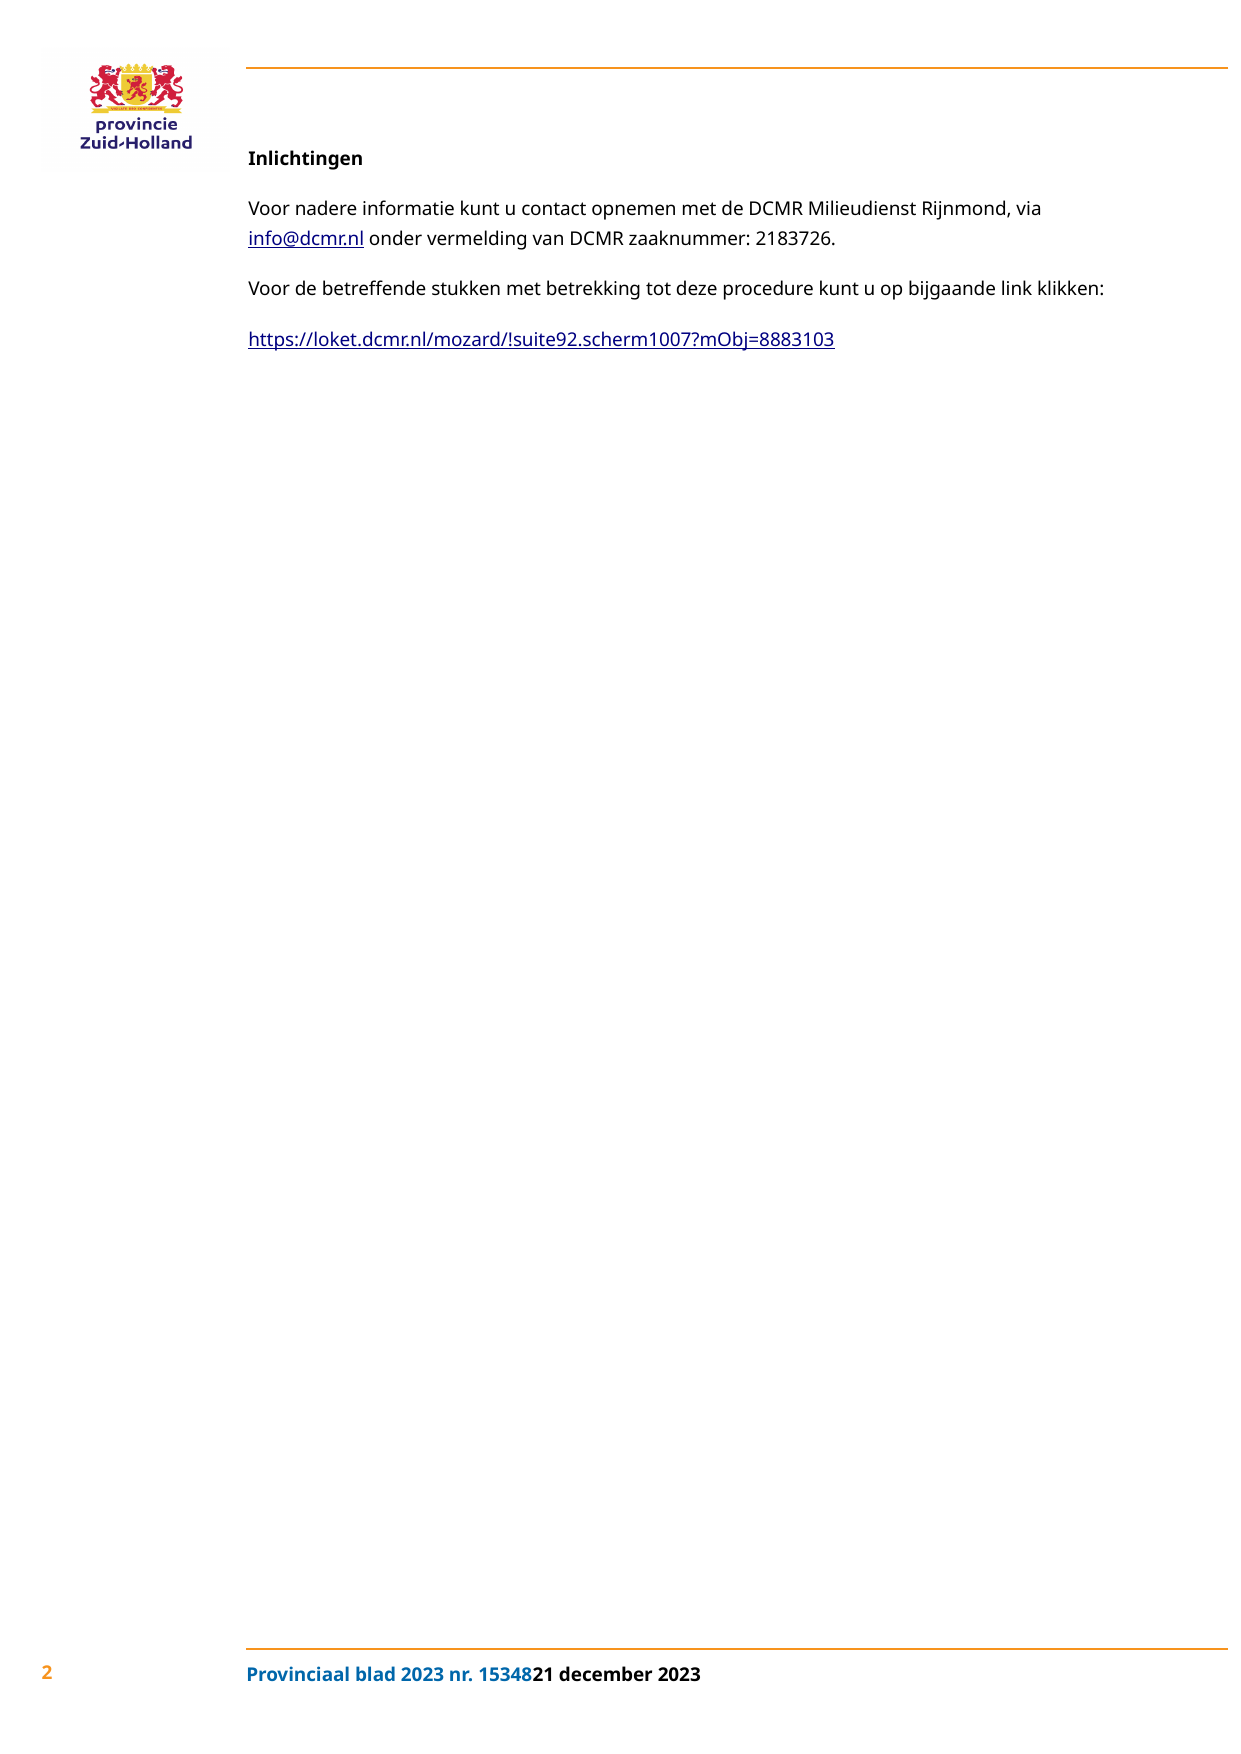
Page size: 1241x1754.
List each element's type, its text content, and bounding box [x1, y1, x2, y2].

picture [41, 47, 231, 172]
text Inlichtingen [248, 145, 1152, 171]
text Voor nadere informatie kunt u contact opnemen met de DCMR Milieudienst Rijnmond, via info@dcmr.nl onder vermelding van DCMR zaaknummer: 2183726. [248, 196, 1152, 251]
text Voor de betreffende stukken met betrekking tot deze procedure kunt u op bijgaande link klikken: [248, 276, 1152, 301]
text https://loket.dcmr.nl/mozard/!suite92.scherm1007?mObj=8883103 [248, 326, 1152, 352]
